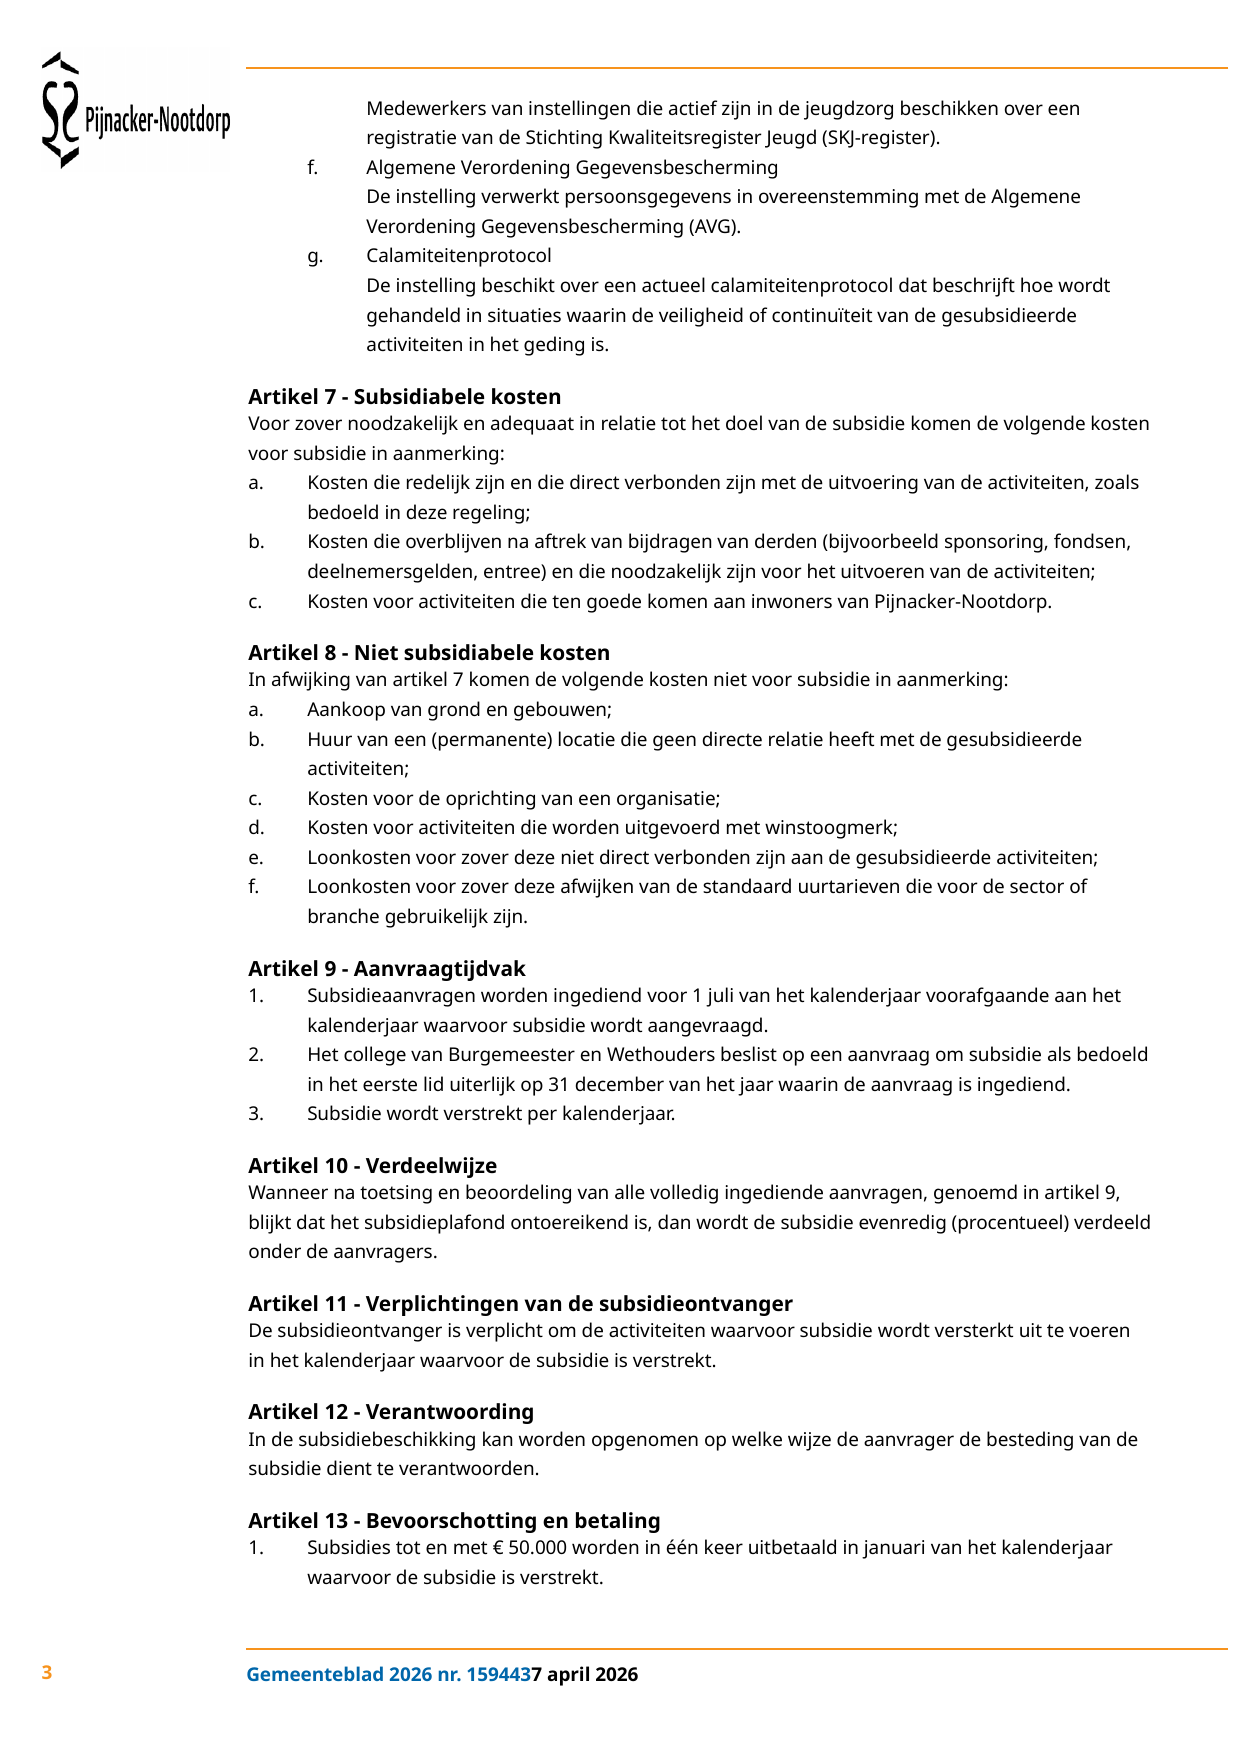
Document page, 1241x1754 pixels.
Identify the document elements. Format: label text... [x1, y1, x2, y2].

list Subsidie wordt verstrekt per kalenderjaar. [248, 1101, 1152, 1126]
list De instelling beschikt over een actueel calamiteitenprotocol dat beschrijft hoe wordt gehandeld in situaties waarin de veiligheid of continuïteit van de gesubsidieerde activiteiten in het geding is. [307, 272, 1152, 357]
text In afwijking van artikel 7 komen de volgende kosten niet voor subsidie in aanmerking: [248, 667, 1152, 692]
list Subsidieaanvragen worden ingediend voor 1 juli van het kalenderjaar voorafgaande aan het kalenderjaar waarvoor subsidie wordt aangevraagd. [248, 982, 1152, 1037]
text De subsidieontvanger is verplicht om de activiteiten waarvoor subsidie wordt versterkt uit te voeren in het kalenderjaar waarvoor de subsidie is verstrekt. [248, 1317, 1152, 1373]
list Kosten voor activiteiten die worden uitgevoerd met winstoogmerk; [248, 814, 1152, 840]
list Algemene Verordening Gegevensbescherming [307, 154, 1152, 180]
text Artikel 9 - Aanvraagtijdvak [248, 954, 1152, 982]
text Artikel 10 - Verdeelwijze [248, 1151, 1152, 1179]
text Artikel 8 - Niet subsidiabele kosten [248, 638, 1152, 667]
text Artikel 7 - Subsidiabele kosten [248, 382, 1152, 410]
text Artikel 13 - Bevoorschotting en betaling [248, 1506, 1152, 1534]
text Artikel 12 - Verantwoording [248, 1397, 1152, 1426]
text In de subsidiebeschikking kan worden opgenomen op welke wijze de aanvrager de besteding van de subsidie dient te verantwoorden. [248, 1426, 1152, 1481]
text Voor zover noodzakelijk en adequaat in relatie tot het doel van de subsidie komen de volgende kosten voor subsidie in aanmerking: [248, 410, 1152, 466]
list Kosten die overblijven na aftrek van bijdragen van derden (bijvoorbeeld sponsoring, fondsen, deelnemersgelden, entree) en die noodzakelijk zijn voor het uitvoeren van de activiteiten; [248, 529, 1152, 584]
list Aankoop van grond en gebouwen; [248, 696, 1152, 722]
list Kosten die redelijk zijn en die direct verbonden zijn met de uitvoering van de activiteiten, zoals bedoeld in deze regeling; [248, 469, 1152, 525]
list Subsidies tot en met € 50.000 worden in één keer uitbetaald in januari van het kalenderjaar waarvoor de subsidie is verstrekt. [248, 1534, 1152, 1589]
list Het college van Burgemeester en Wethouders beslist op een aanvraag om subsidie als bedoeld in het eerste lid uiterlijk op 31 december van het jaar waarin de aanvraag is ingediend. [248, 1041, 1152, 1097]
list Loonkosten voor zover deze niet direct verbonden zijn aan de gesubsidieerde activiteiten; [248, 844, 1152, 870]
list Medewerkers van instellingen die actief zijn in de jeugdzorg beschikken over een registratie van de Stichting Kwaliteitsregister Jeugd (SKJ-register). [307, 95, 1152, 150]
list Calamiteitenprotocol [307, 243, 1152, 268]
list Kosten voor de oprichting van een organisatie; [248, 785, 1152, 811]
list De instelling verwerkt persoonsgegevens in overeenstemming met de Algemene Verordening Gegevensbescherming (AVG). [307, 183, 1152, 239]
picture [41, 47, 231, 172]
text Artikel 11 - Verplichtingen van de subsidieontvanger [248, 1289, 1152, 1317]
list Kosten voor activiteiten die ten goede komen aan inwoners van Pijnacker-Nootdorp. [248, 588, 1152, 613]
text Wanneer na toetsing en beoordeling van alle volledig ingediende aanvragen, genoemd in artikel 9, blijkt dat het subsidieplafond ontoereikend is, dan wordt de subsidie evenredig (procentueel) verdeeld onder de aanvragers. [248, 1179, 1152, 1264]
list Loonkosten voor zover deze afwijken van de standaard uurtarieven die voor de sector of branche gebruikelijk zijn. [248, 874, 1152, 929]
list Huur van een (permanente) locatie die geen directe relatie heeft met de gesubsidieerde activiteiten; [248, 726, 1152, 781]
